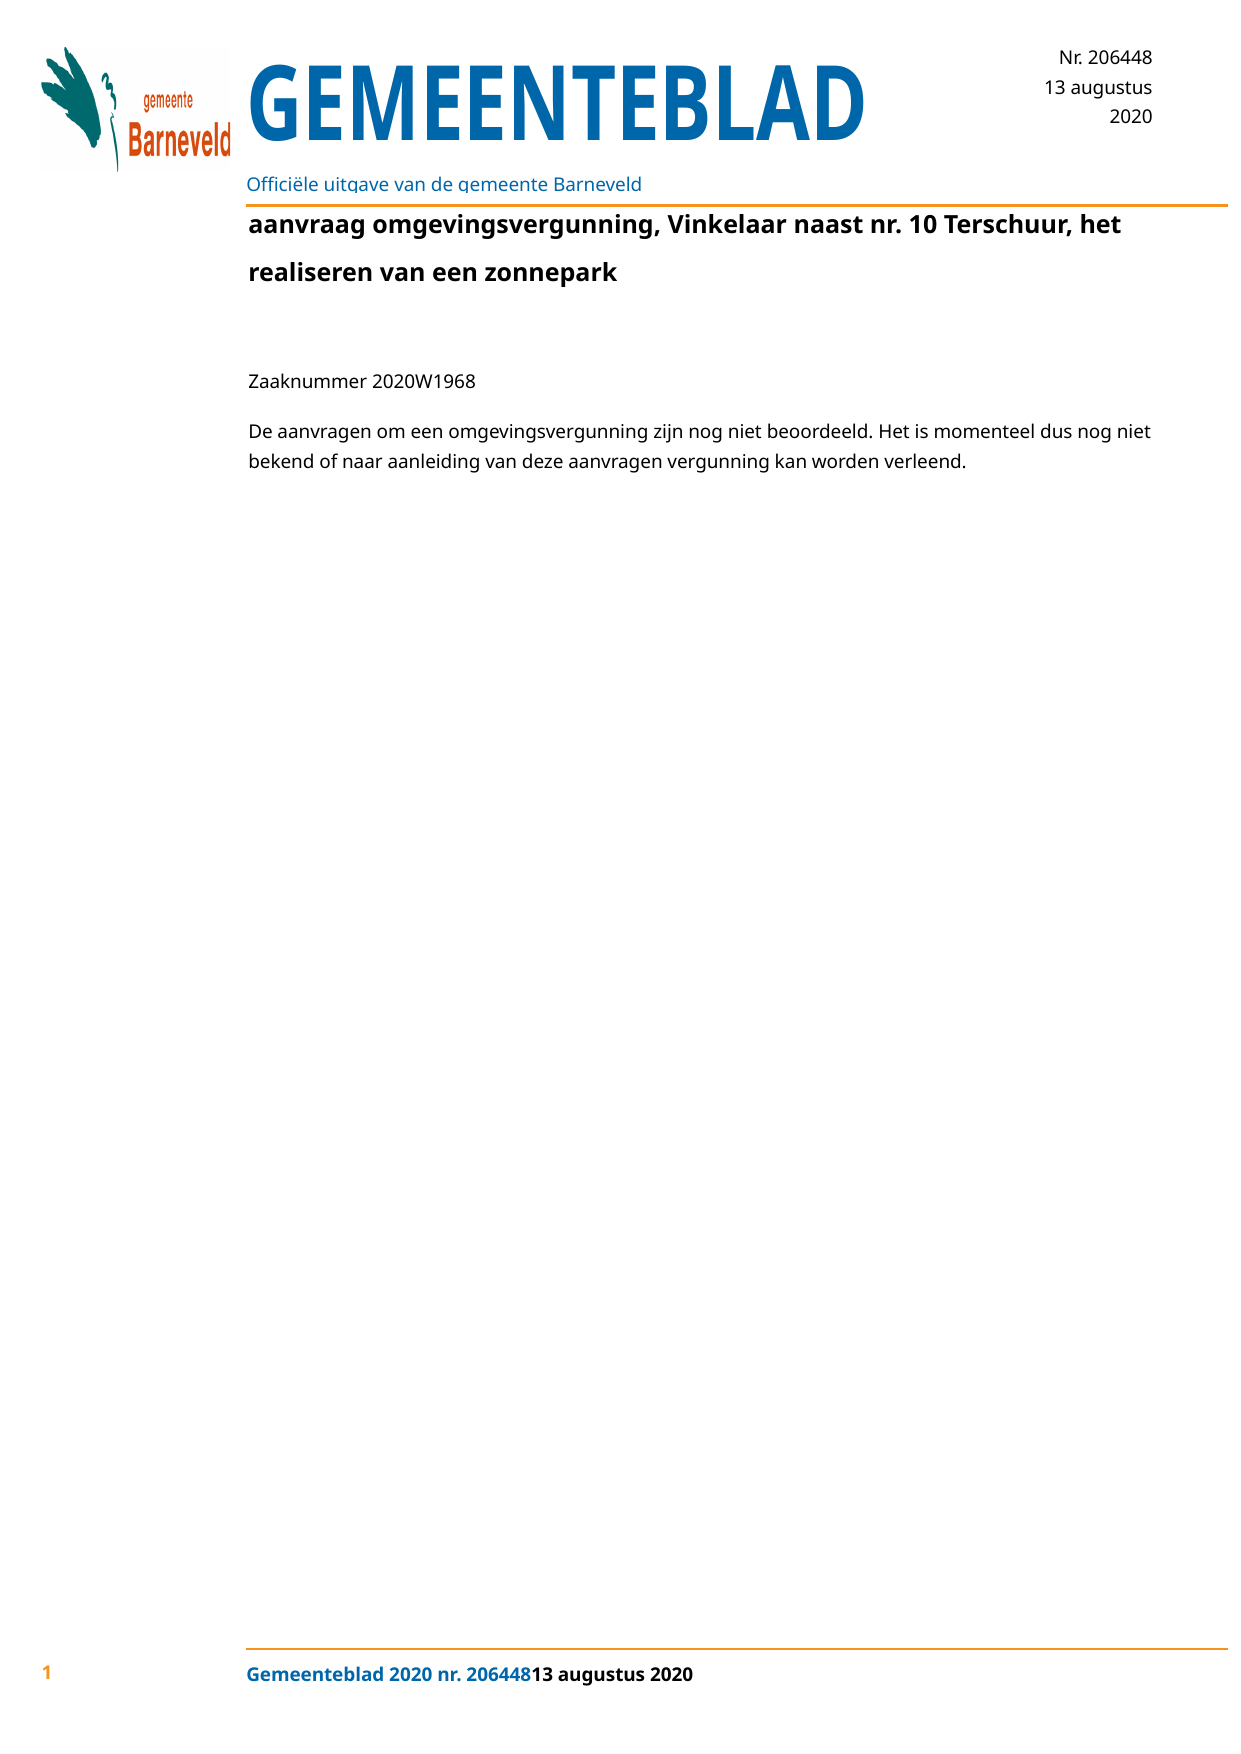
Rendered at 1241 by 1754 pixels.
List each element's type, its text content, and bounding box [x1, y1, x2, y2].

text De aanvragen om een omgevingsvergunning zijn nog niet beoordeeld. Het is momenteel dus nog niet bekend of naar aanleiding van deze aanvragen vergunning kan worden verleend. [248, 419, 1152, 474]
text Zaaknummer 2020W1968 [248, 368, 1152, 394]
picture [41, 47, 231, 172]
text aanvraag omgevingsvergunning, Vinkelaar naast nr. 10 Terschuur, het realiseren van een zonnepark [248, 207, 1152, 288]
